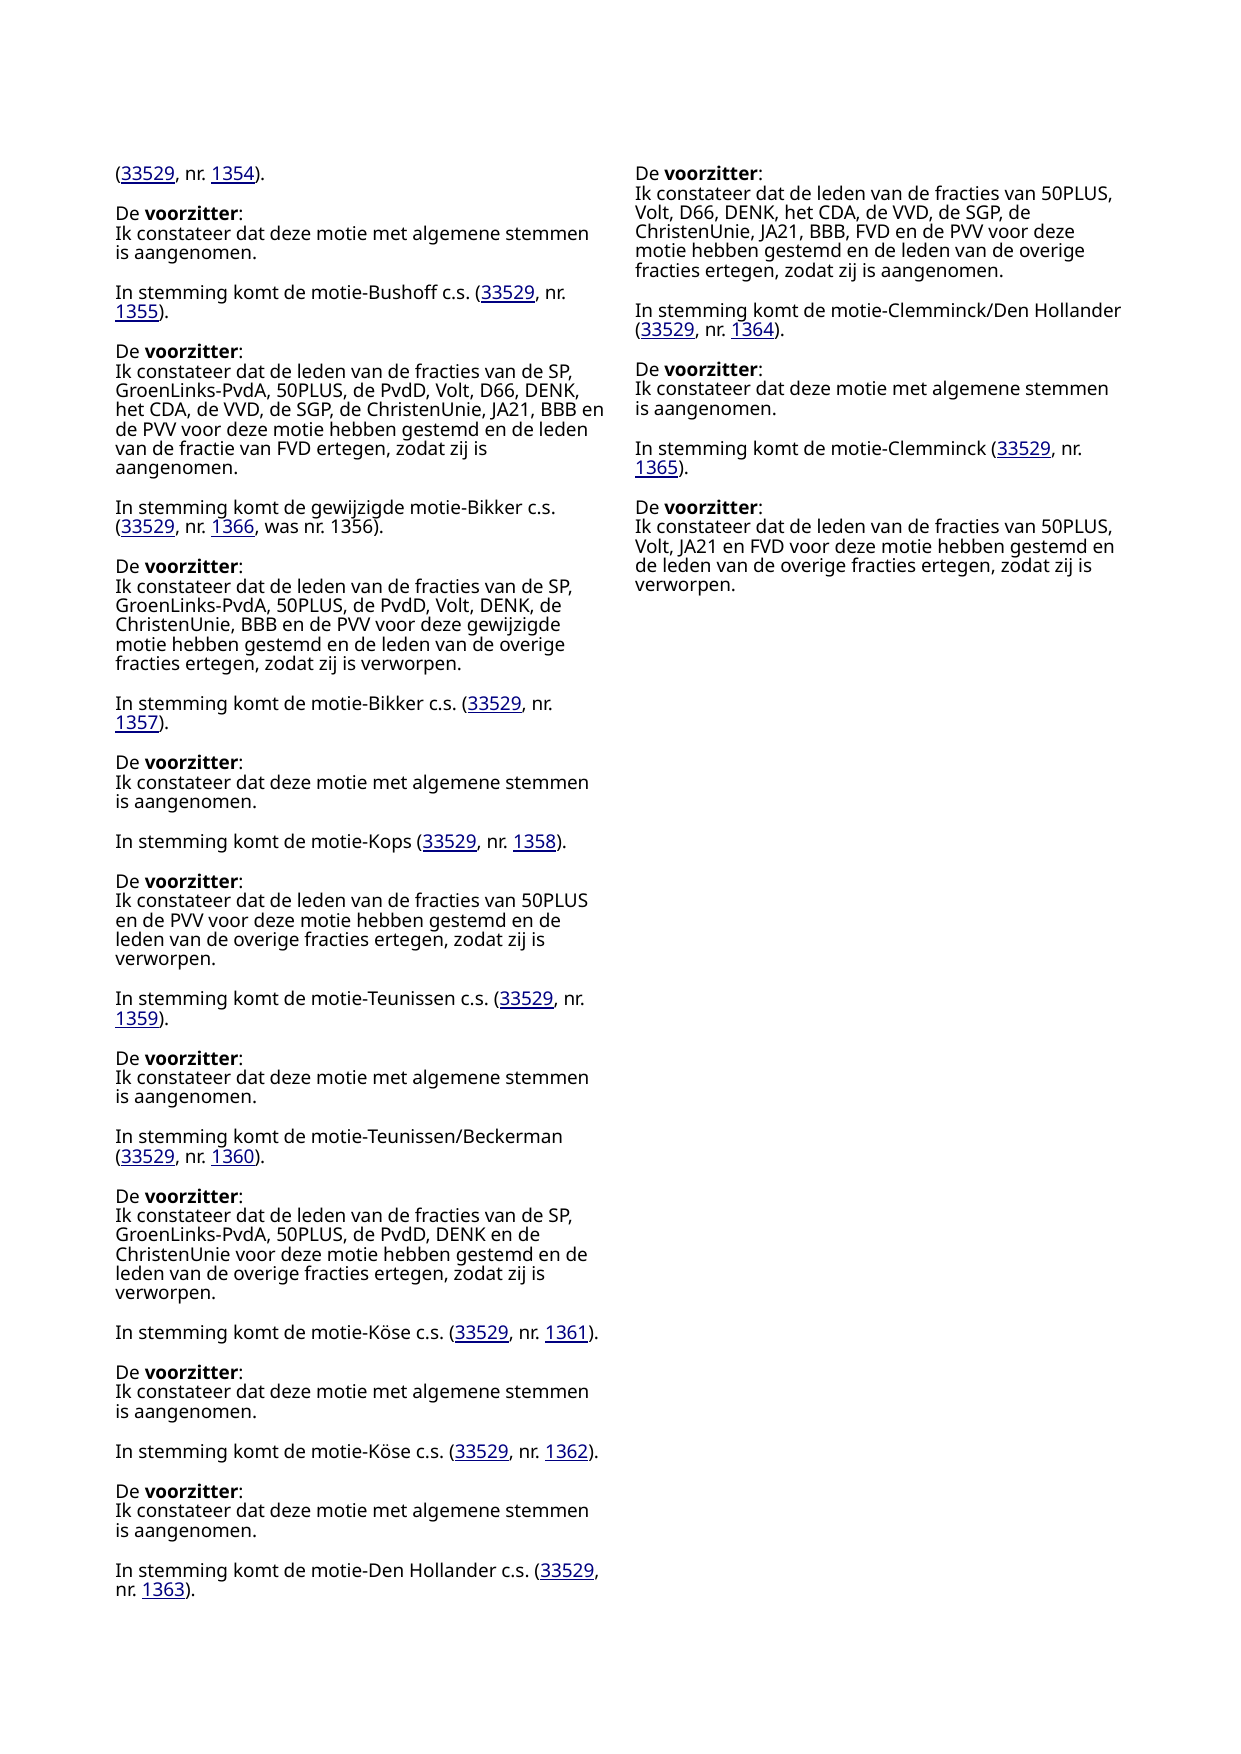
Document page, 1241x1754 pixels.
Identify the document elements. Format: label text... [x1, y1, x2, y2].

text In stemming komt de motie-Köse c.s. (33529, nr. 1361). [115, 1324, 605, 1343]
text Ik constateer dat deze motie met algemene stemmen is aangenomen. [115, 225, 605, 263]
text Ik constateer dat deze motie met algemene stemmen is aangenomen. [115, 1502, 605, 1541]
text In stemming komt de motie-Bushoff c.s. (33529, nr. 1355). [115, 284, 605, 323]
text De voorzitter: [115, 754, 605, 774]
text De voorzitter: [635, 165, 1125, 184]
text (33529, nr. 1354). [115, 165, 605, 184]
text De voorzitter: [115, 1188, 605, 1207]
text In stemming komt de motie-Teunissen c.s. (33529, nr. 1359). [115, 990, 605, 1029]
text Ik constateer dat deze motie met algemene stemmen is aangenomen. [115, 1383, 605, 1422]
text Ik constateer dat de leden van de fracties van de SP, GroenLinks-PvdA, 50PLUS, de PvdD, DENK en de ChristenUnie voor deze motie hebben gestemd en de leden van de overige fracties ertegen, zodat zij is verworpen. [115, 1207, 605, 1303]
text De voorzitter: [115, 558, 605, 578]
text De voorzitter: [635, 499, 1125, 518]
text In stemming komt de motie-Köse c.s. (33529, nr. 1362). [115, 1443, 605, 1462]
text Ik constateer dat de leden van de fracties van 50PLUS en de PVV voor deze motie hebben gestemd en de leden van de overige fracties ertegen, zodat zij is verworpen. [115, 892, 605, 969]
text Ik constateer dat de leden van de fracties van 50PLUS, Volt, JA21 en FVD voor deze motie hebben gestemd en de leden van de overige fracties ertegen, zodat zij is verworpen. [635, 518, 1125, 596]
text In stemming komt de motie-Den Hollander c.s. (33529, nr. 1363). [115, 1562, 605, 1600]
text Ik constateer dat deze motie met algemene stemmen is aangenomen. [115, 1069, 605, 1107]
text De voorzitter: [635, 361, 1125, 380]
text In stemming komt de motie-Bikker c.s. (33529, nr. 1357). [115, 695, 605, 733]
text In stemming komt de gewijzigde motie-Bikker c.s. (33529, nr. 1366, was nr. 1356). [115, 499, 605, 538]
text In stemming komt de motie-Teunissen/Beckerman (33529, nr. 1360). [115, 1128, 605, 1167]
text De voorzitter: [115, 873, 605, 892]
text De voorzitter: [115, 1364, 605, 1383]
text Ik constateer dat deze motie met algemene stemmen is aangenomen. [635, 380, 1125, 419]
text De voorzitter: [115, 1050, 605, 1069]
text Ik constateer dat deze motie met algemene stemmen is aangenomen. [115, 774, 605, 812]
text Ik constateer dat de leden van de fracties van 50PLUS, Volt, D66, DENK, het CDA, de VVD, de SGP, de ChristenUnie, JA21, BBB, FVD en de PVV voor deze motie hebben gestemd en de leden van de overige fracties ertegen, zodat zij is aangenomen. [635, 184, 1125, 281]
text De voorzitter: [115, 1483, 605, 1502]
text In stemming komt de motie-Clemminck/Den Hollander (33529, nr. 1364). [635, 302, 1125, 340]
text Ik constateer dat de leden van de fracties van de SP, GroenLinks-PvdA, 50PLUS, de PvdD, Volt, DENK, de ChristenUnie, BBB en de PVV voor deze gewijzigde motie hebben gestemd en de leden van de overige fracties ertegen, zodat zij is verworpen. [115, 578, 605, 674]
text In stemming komt de motie-Clemminck (33529, nr. 1365). [635, 440, 1125, 478]
text De voorzitter: [115, 205, 605, 225]
text In stemming komt de motie-Kops (33529, nr. 1358). [115, 833, 605, 852]
text Ik constateer dat de leden van de fracties van de SP, GroenLinks-PvdA, 50PLUS, de PvdD, Volt, D66, DENK, het CDA, de VVD, de SGP, de ChristenUnie, JA21, BBB en de PVV voor deze motie hebben gestemd en de leden van de fractie van FVD ertegen, zodat zij is aangenomen. [115, 363, 605, 478]
text De voorzitter: [115, 343, 605, 363]
